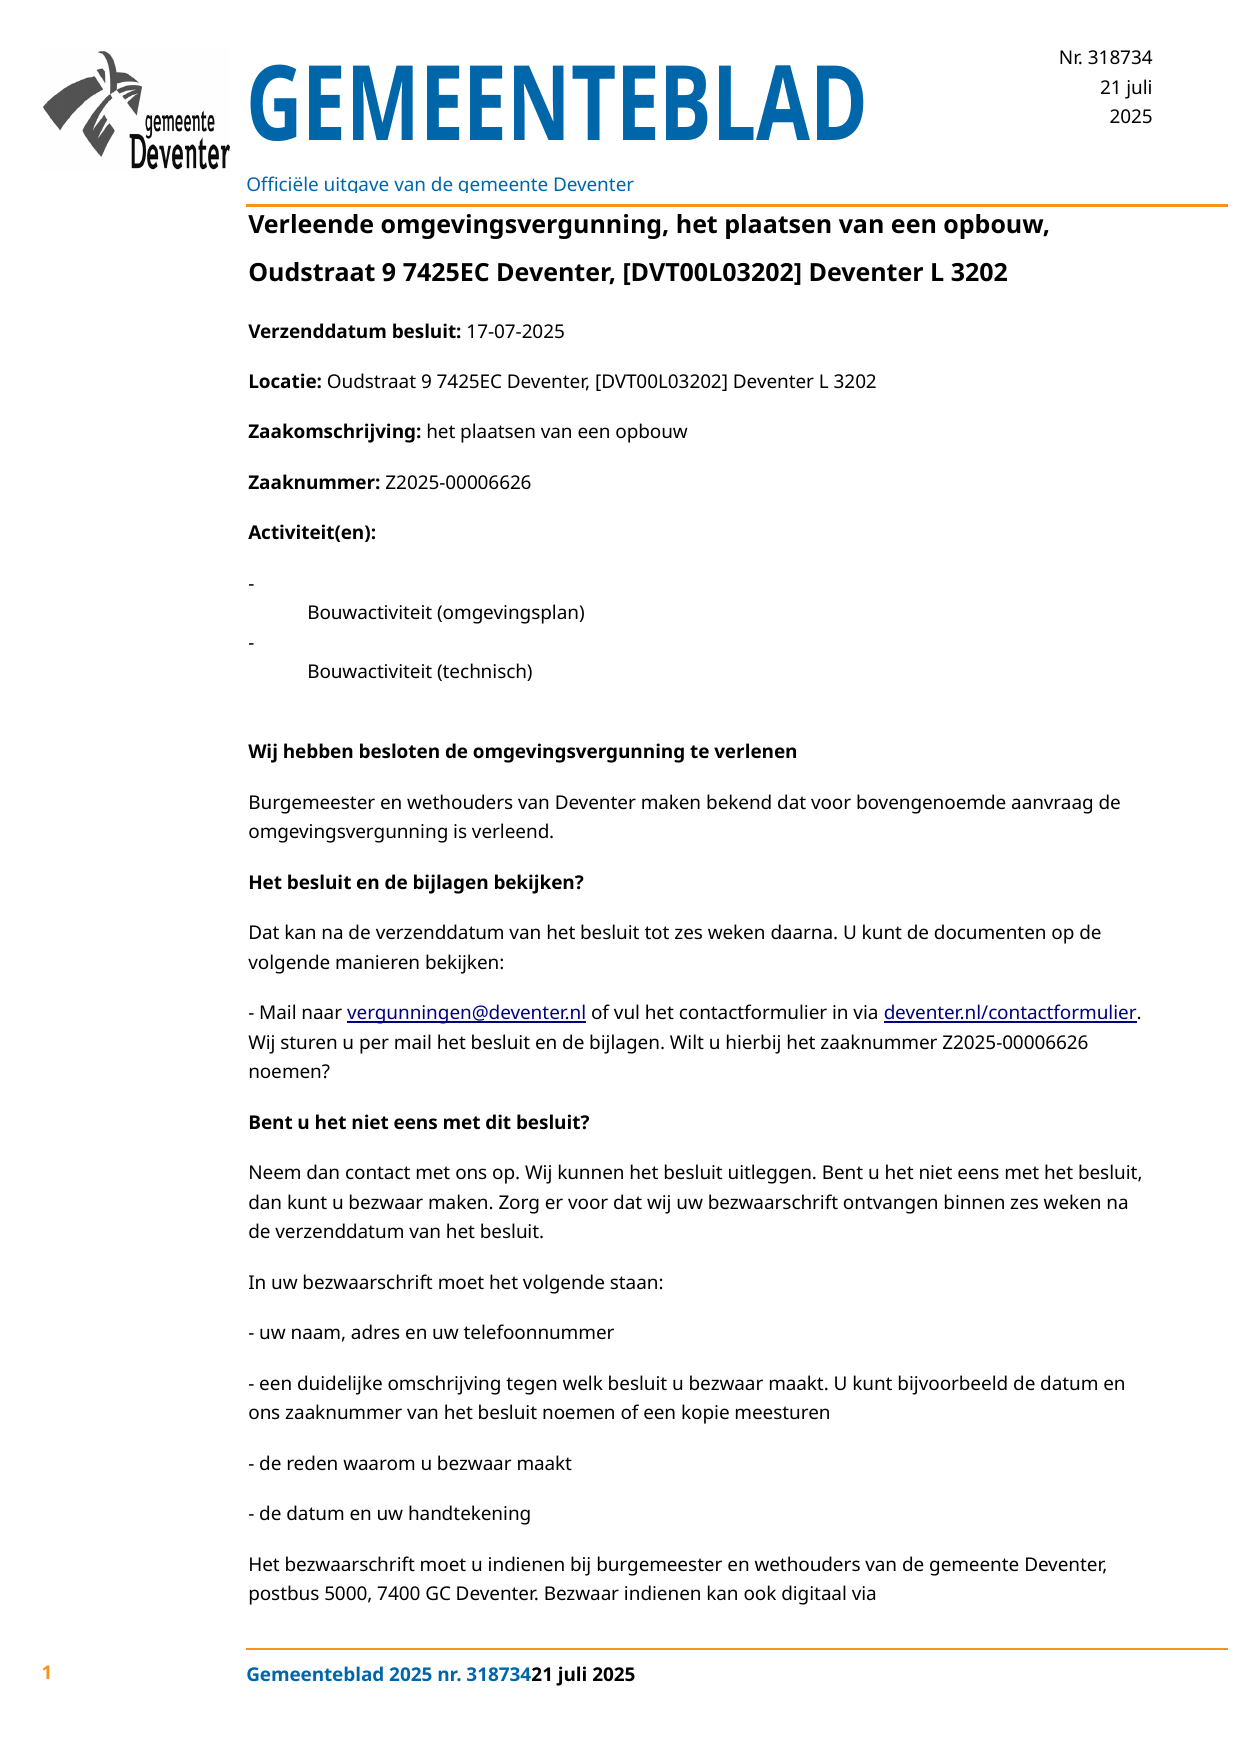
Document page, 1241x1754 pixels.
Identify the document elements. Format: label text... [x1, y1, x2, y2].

text Neem dan contact met ons op. Wij kunnen het besluit uitleggen. Bent u het niet eens met het besluit, dan kunt u bezwaar maken. Zorg er voor dat wij uw bezwaarschrift ontvangen binnen zes weken na de verzenddatum van het besluit. [248, 1159, 1152, 1244]
text Dat kan na de verzenddatum van het besluit tot zes weken daarna. U kunt de documenten op de volgende manieren bekijken: [248, 919, 1152, 975]
text - Mail naar vergunningen@deventer.nl of vul het contactformulier in via deventer.nl/contactformulier. Wij sturen u per mail het besluit en de bijlagen. Wilt u hierbij het zaaknummer Z2025-00006626 noemen? [248, 999, 1152, 1084]
text Bent u het niet eens met dit besluit? [248, 1109, 1152, 1135]
list Bouwactiviteit (technisch) [248, 659, 1152, 684]
text Zaaknummer: Z2025-00006626 [248, 469, 1152, 495]
text Wij hebben besloten de omgevingsvergunning te verlenen [248, 739, 1152, 764]
text Activiteit(en): [248, 519, 1152, 545]
picture [41, 47, 231, 172]
text - de datum en uw handtekening [248, 1500, 1152, 1526]
text Burgemeester en wethouders van Deventer maken bekend dat voor bovengenoemde aanvraag de omgevingsvergunning is verleend. [248, 789, 1152, 844]
text Verleende omgevingsvergunning, het plaatsen van een opbouw, Oudstraat 9 7425EC Deventer, [DVT00L03202] Deventer L 3202 [248, 207, 1152, 288]
text - uw naam, adres en uw telefoonnummer [248, 1319, 1152, 1345]
text - de reden waarom u bezwaar maakt [248, 1450, 1152, 1476]
text In uw bezwaarschrift moet het volgende staan: [248, 1269, 1152, 1295]
text Locatie: Oudstraat 9 7425EC Deventer, [DVT00L03202] Deventer L 3202 [248, 368, 1152, 394]
text Het besluit en de bijlagen bekijken? [248, 869, 1152, 895]
text Zaakomschrijving: het plaatsen van een opbouw [248, 419, 1152, 444]
text - een duidelijke omschrijving tegen welk besluit u bezwaar maakt. U kunt bijvoorbeeld de datum en ons zaaknummer van het besluit noemen of een kopie meesturen [248, 1370, 1152, 1425]
text Het bezwaarschrift moet u indienen bij burgemeester en wethouders van de gemeente Deventer, postbus 5000, 7400 GC Deventer. Bezwaar indienen kan ook digitaal via [248, 1551, 1152, 1606]
text Verzenddatum besluit: 17-07-2025 [248, 318, 1152, 344]
list Bouwactiviteit (omgevingsplan) [248, 599, 1152, 625]
